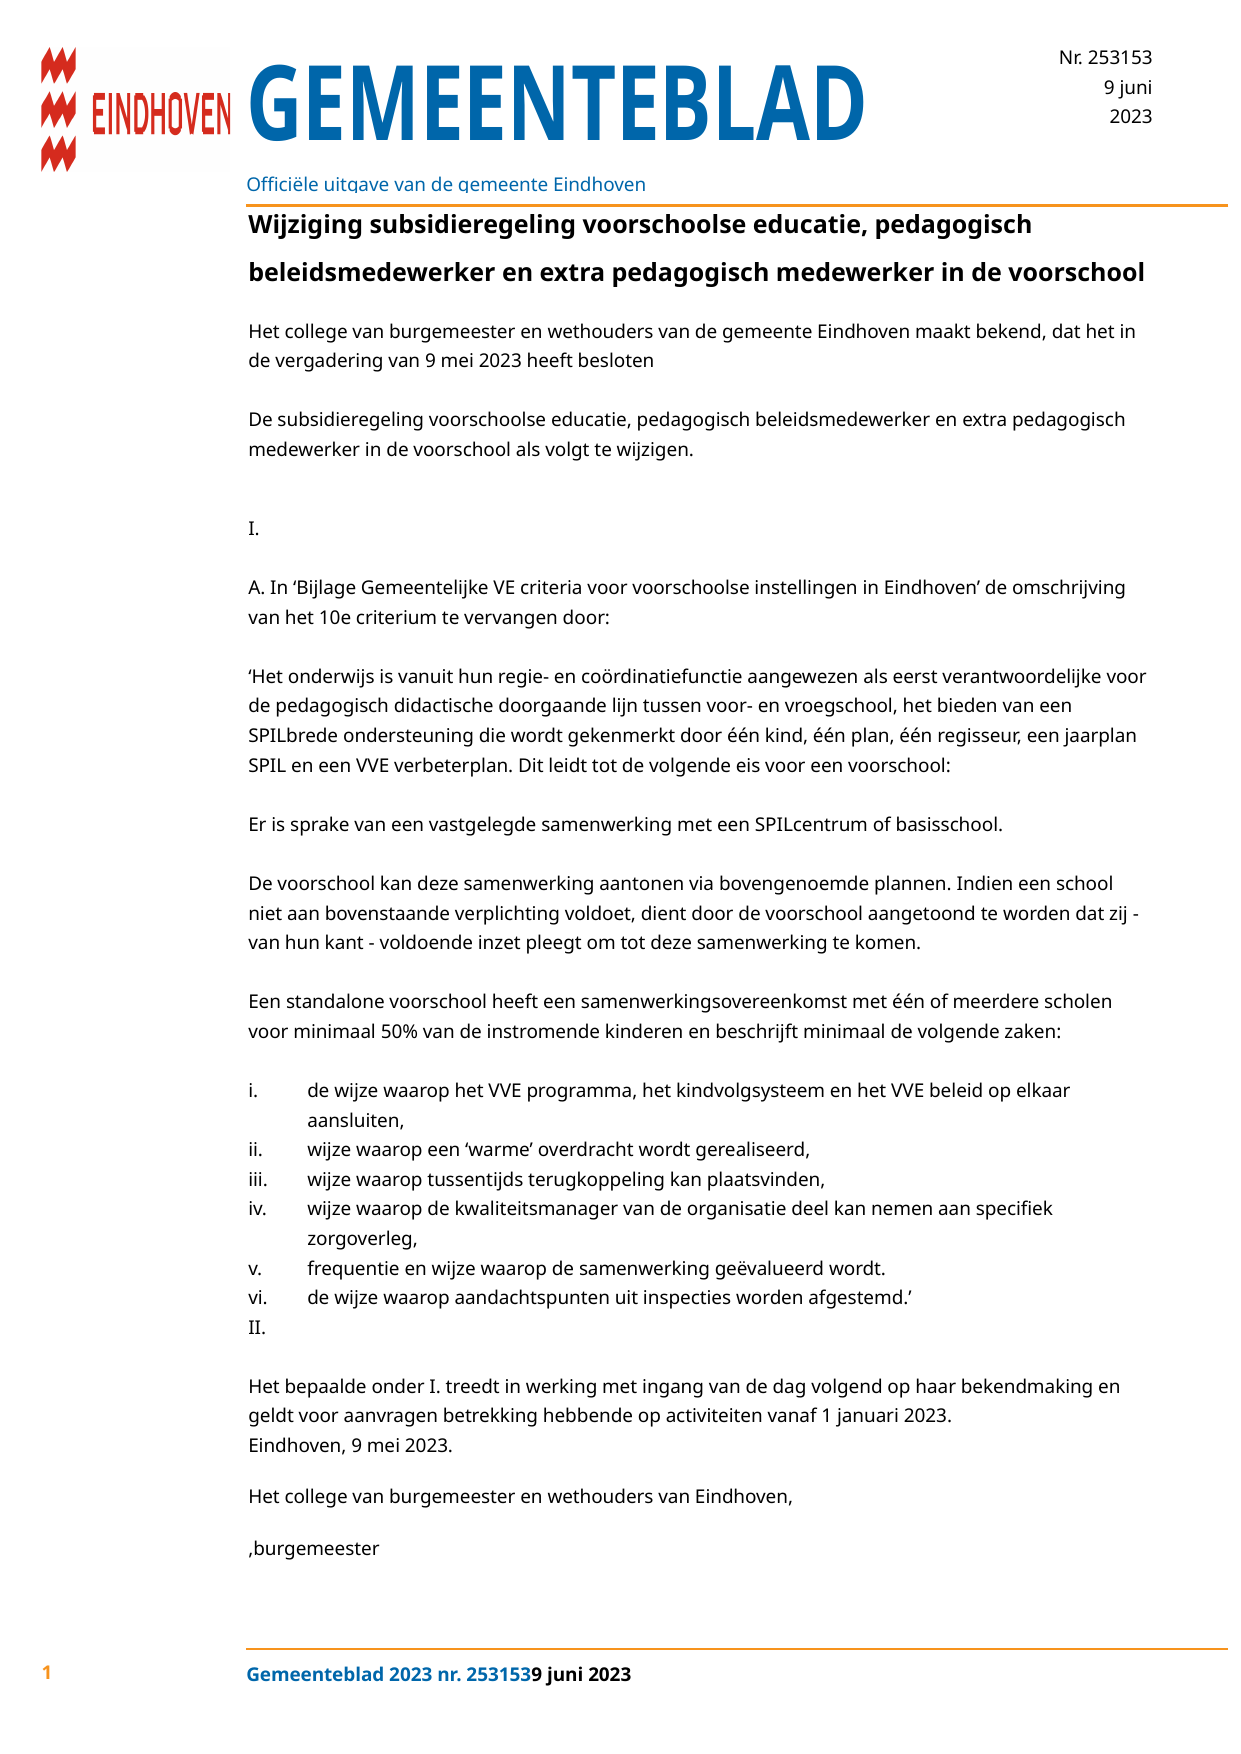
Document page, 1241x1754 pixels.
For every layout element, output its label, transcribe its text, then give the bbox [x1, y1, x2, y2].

text I. [248, 515, 1152, 541]
list wijze waarop tussentijds terugkoppeling kan plaatsvinden, [248, 1166, 1152, 1192]
list de wijze waarop het VVE programma, het kindvolgsysteem en het VVE beleid op elkaar aansluiten, [248, 1077, 1152, 1132]
text De subsidieregeling voorschoolse educatie, pedagogisch beleidsmedewerker en extra pedagogisch medewerker in de voorschool als volgt te wijzigen. [248, 407, 1152, 462]
text Het bepaalde onder I. treedt in werking met ingang van de dag volgend op haar bekendmaking en geldt voor aanvragen betrekking hebbende op activiteiten vanaf 1 januari 2023. [248, 1373, 1152, 1428]
list frequentie en wijze waarop de samenwerking geëvalueerd wordt. [248, 1255, 1152, 1280]
text De voorschool kan deze samenwerking aantonen via bovengenoemde plannen. Indien een school niet aan bovenstaande verplichting voldoet, dient door de voorschool aangetoond te worden dat zij - van hun kant - voldoende inzet pleegt om tot deze samenwerking te komen. [248, 870, 1152, 955]
list de wijze waarop aandachtspunten uit inspecties worden afgestemd.’ [248, 1284, 1152, 1310]
text Eindhoven, 9 mei 2023. [248, 1432, 1152, 1458]
text Het college van burgemeester en wethouders van de gemeente Eindhoven maakt bekend, dat het in de vergadering van 9 mei 2023 heeft besloten [248, 318, 1152, 373]
text Er is sprake van een vastgelegde samenwerking met een SPILcentrum of basisschool. [248, 811, 1152, 837]
list wijze waarop de kwaliteitsmanager van de organisatie deel kan nemen aan specifiek zorgoverleg, [248, 1196, 1152, 1251]
text ,burgemeester [248, 1535, 1152, 1561]
picture [41, 47, 231, 172]
list wijze waarop een ‘warme’ overdracht wordt gerealiseerd, [248, 1136, 1152, 1162]
text A. In ‘Bijlage Gemeentelijke VE criteria voor voorschoolse instellingen in Eindhoven’ de omschrijving van het 10e criterium te vervangen door: [248, 574, 1152, 629]
text Wijziging subsidieregeling voorschoolse educatie, pedagogisch beleidsmedewerker en extra pedagogisch medewerker in de voorschool [248, 207, 1152, 288]
text II. [248, 1314, 1152, 1339]
text ‘Het onderwijs is vanuit hun regie- en coördinatiefunctie aangewezen als eerst verantwoordelijke voor de pedagogisch didactische doorgaande lijn tussen voor- en vroegschool, het bieden van een SPILbrede ondersteuning die wordt gekenmerkt door één kind, één plan, één regisseur, een jaarplan SPIL en een VVE verbeterplan. Dit leidt tot de volgende eis voor een voorschool: [248, 663, 1152, 777]
text Het college van burgemeester en wethouders van Eindhoven, [248, 1484, 1152, 1509]
text Een standalone voorschool heeft een samenwerkingsovereenkomst met één of meerdere scholen voor minimaal 50% van de instromende kinderen en beschrijft minimaal de volgende zaken: [248, 988, 1152, 1044]
